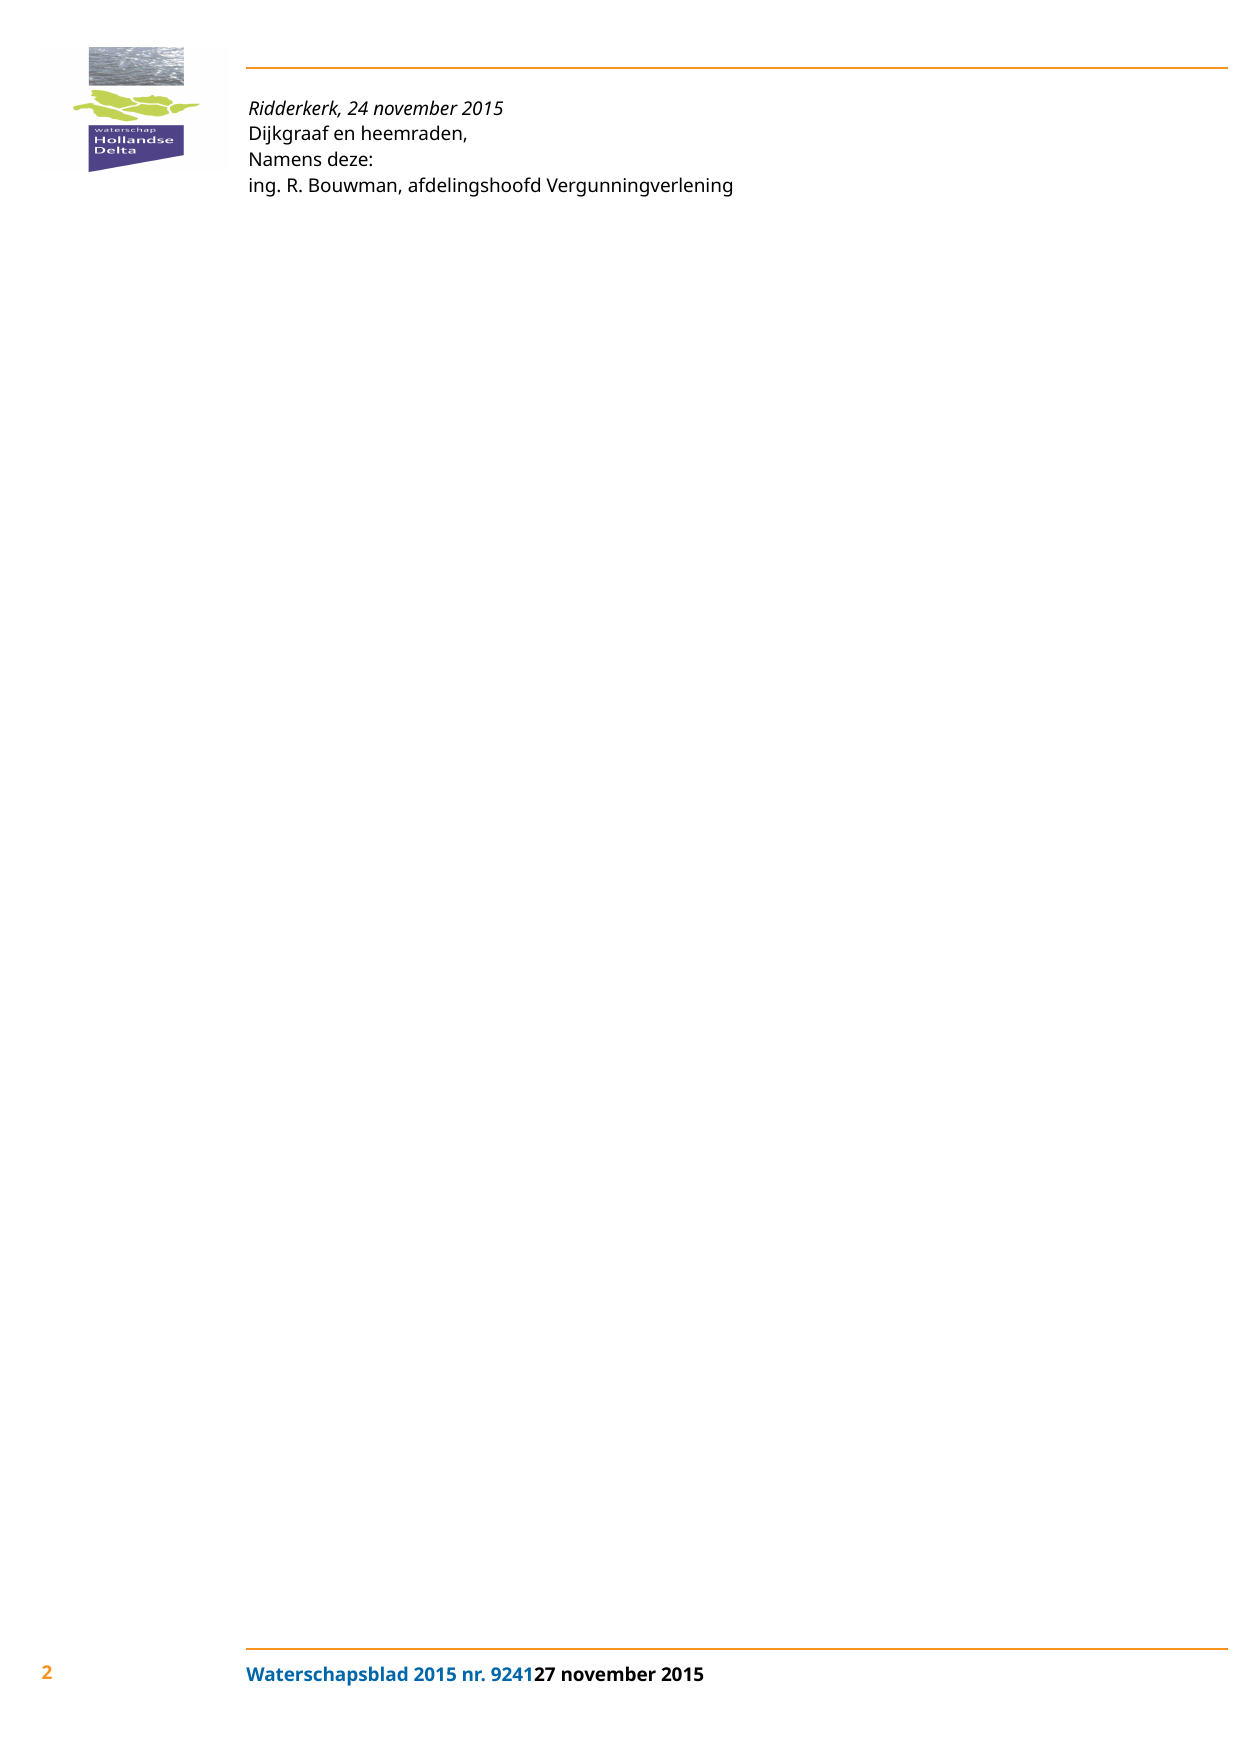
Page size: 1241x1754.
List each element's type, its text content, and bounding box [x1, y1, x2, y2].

text Dijkgraaf en heemraden, [248, 121, 1152, 146]
picture [41, 47, 231, 172]
text Ridderkerk, 24 november 2015 [248, 95, 1152, 121]
text ing. R. Bouwman, afdelingshoofd Vergunningverlening [248, 172, 1152, 198]
text Namens deze: [248, 146, 1152, 172]
